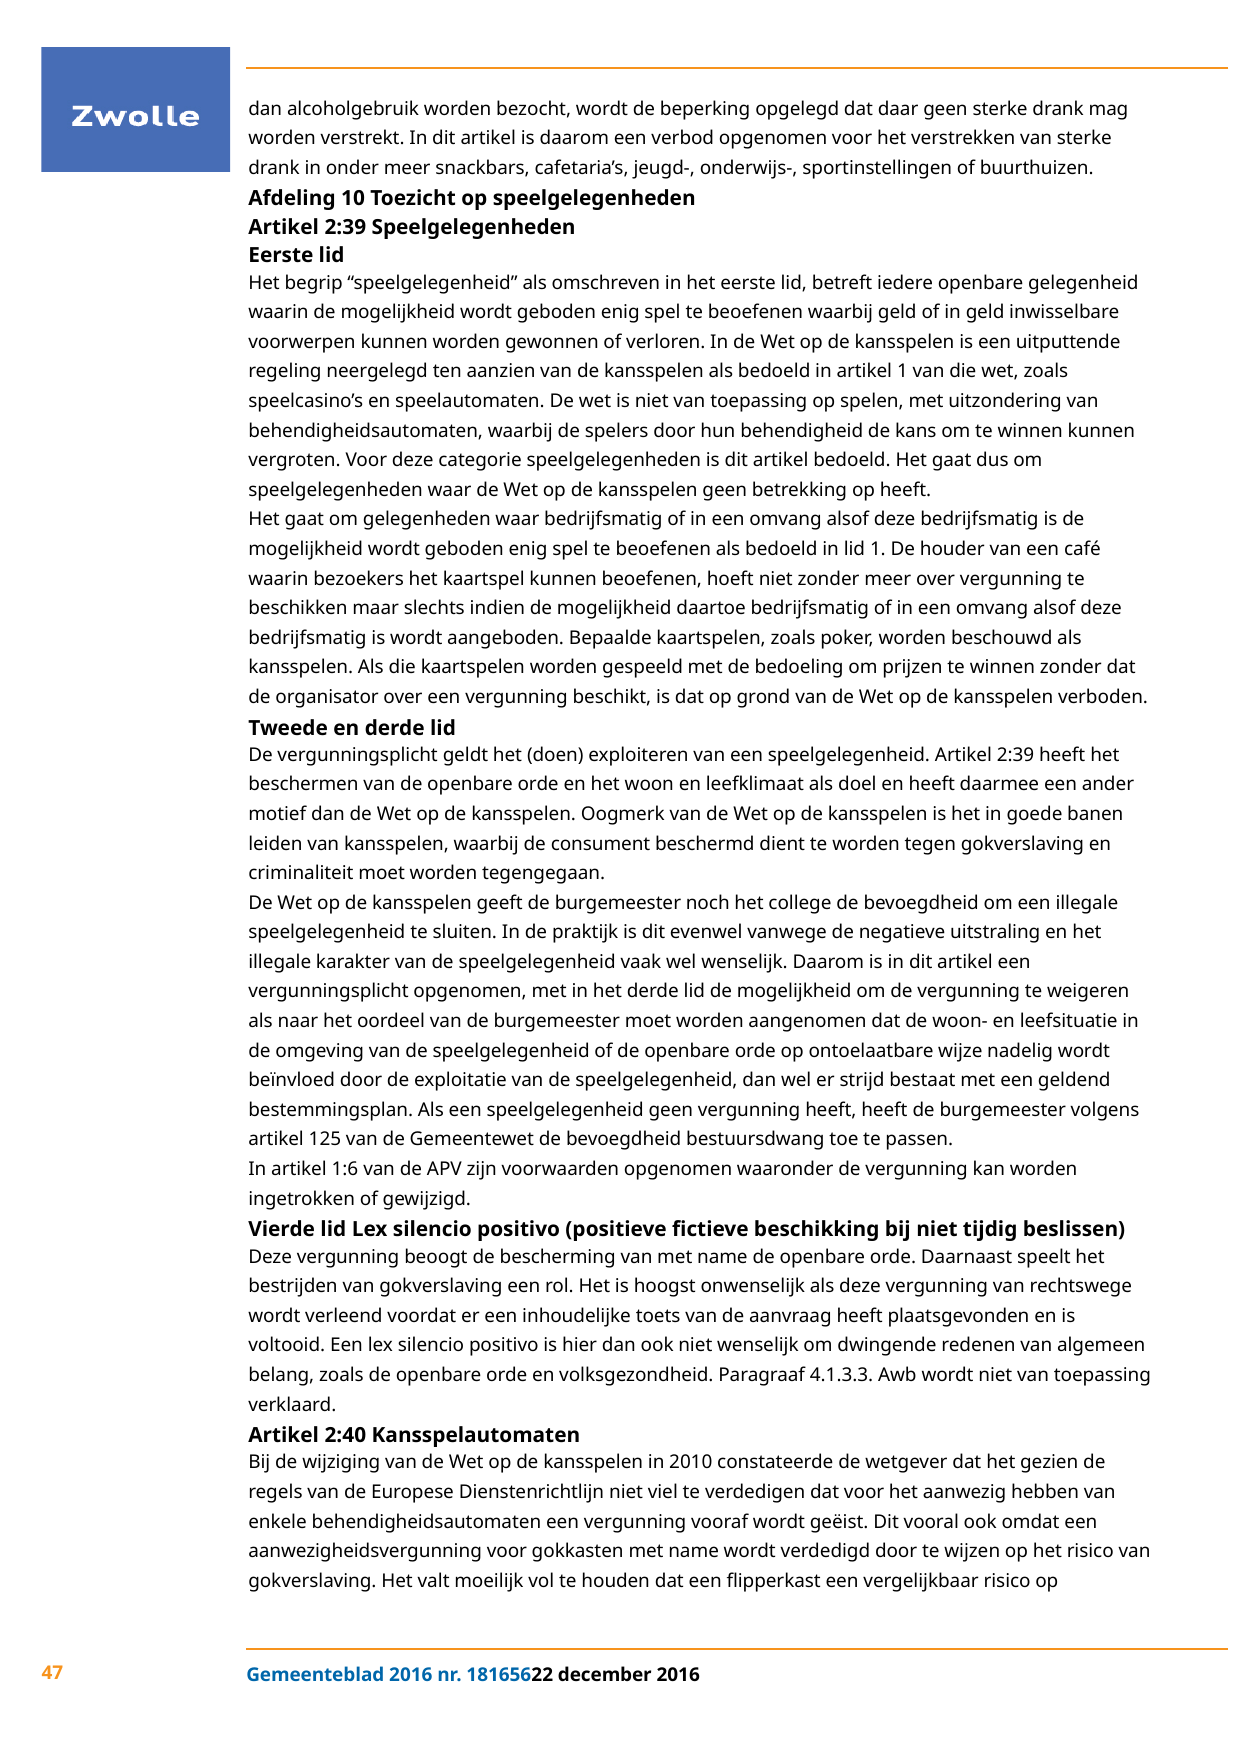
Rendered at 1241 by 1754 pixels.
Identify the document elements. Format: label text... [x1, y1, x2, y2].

text Deze vergunning beoogt de bescherming van met name de openbare orde. Daarnaast speelt het bestrijden van gokverslaving een rol. Het is hoogst onwenselijk als deze vergunning van rechtswege wordt verleend voordat er een inhoudelijke toets van de aanvraag heeft plaatsgevonden en is voltooid. Een lex silencio positivo is hier dan ook niet wenselijk om dwingende redenen van algemeen belang, zoals de openbare orde en volksgezondheid. Paragraaf 4.1.3.3. Awb wordt niet van toepassing verklaard. [248, 1243, 1152, 1416]
text dan alcoholgebruik worden bezocht, wordt de beperking opgelegd dat daar geen sterke drank mag worden verstrekt. In dit artikel is daarom een verbod opgenomen voor het verstrekken van sterke drank in onder meer snackbars, cafetaria’s, jeugd-, onderwijs-, sportinstellingen of buurthuizen. [248, 95, 1152, 180]
text Het begrip “speelgelegenheid” als omschreven in het eerste lid, betreft iedere openbare gelegenheid waarin de mogelijkheid wordt geboden enig spel te beoefenen waarbij geld of in geld inwisselbare voorwerpen kunnen worden gewonnen of verloren. In de Wet op de kansspelen is een uitputtende regeling neergelegd ten aanzien van de kansspelen als bedoeld in artikel 1 van die wet, zoals speelcasino’s en speelautomaten. De wet is niet van toepassing op spelen, met uitzondering van behendigheidsautomaten, waarbij de spelers door hun behendigheid de kans om te winnen kunnen vergroten. Voor deze categorie speelgelegenheden is dit artikel bedoeld. Het gaat dus om speelgelegenheden waar de Wet op de kansspelen geen betrekking op heeft. [248, 269, 1152, 502]
text Afdeling 10 Toezicht op speelgelegenheden [248, 183, 1152, 212]
text Vierde lid Lex silencio positivo (positieve fictieve beschikking bij niet tijdig beslissen) [248, 1214, 1152, 1243]
text In artikel 1:6 van de APV zijn voorwaarden opgenomen waaronder de vergunning kan worden ingetrokken of gewijzigd. [248, 1155, 1152, 1211]
picture [41, 47, 231, 172]
text Artikel 2:40 Kansspelautomaten [248, 1420, 1152, 1449]
text De vergunningsplicht geldt het (doen) exploiteren van een speelgelegenheid. Artikel 2:39 heeft het beschermen van de openbare orde en het woon en leefklimaat als doel en heeft daarmee een ander motief dan de Wet op de kansspelen. Oogmerk van de Wet op de kansspelen is het in goede banen leiden van kansspelen, waarbij de consument beschermd dient te worden tegen gokverslaving en criminaliteit moet worden tegengegaan. [248, 741, 1152, 885]
text Eerste lid [248, 240, 1152, 269]
text Tweede en derde lid [248, 713, 1152, 741]
text Artikel 2:39 Speelgelegenheden [248, 212, 1152, 240]
text Bij de wijziging van de Wet op de kansspelen in 2010 constateerde de wetgever dat het gezien de regels van de Europese Dienstenrichtlijn niet viel te verdedigen dat voor het aanwezig hebben van enkele behendigheidsautomaten een vergunning vooraf wordt geëist. Dit vooral ook omdat een aanwezigheidsvergunning voor gokkasten met name wordt verdedigd door te wijzen op het risico van gokverslaving. Het valt moeilijk vol te houden dat een flipperkast een vergelijkbaar risico op [248, 1449, 1152, 1593]
text Het gaat om gelegenheden waar bedrijfsmatig of in een omvang alsof deze bedrijfsmatig is de mogelijkheid wordt geboden enig spel te beoefenen als bedoeld in lid 1. De houder van een café waarin bezoekers het kaartspel kunnen beoefenen, hoeft niet zonder meer over vergunning te beschikken maar slechts indien de mogelijkheid daartoe bedrijfsmatig of in een omvang alsof deze bedrijfsmatig is wordt aangeboden. Bepaalde kaartspelen, zoals poker, worden beschouwd als kansspelen. Als die kaartspelen worden gespeeld met de bedoeling om prijzen te winnen zonder dat de organisator over een vergunning beschikt, is dat op grond van de Wet op de kansspelen verboden. [248, 506, 1152, 709]
text De Wet op de kansspelen geeft de burgemeester noch het college de bevoegdheid om een illegale speelgelegenheid te sluiten. In de praktijk is dit evenwel vanwege de negatieve uitstraling en het illegale karakter van de speelgelegenheid vaak wel wenselijk. Daarom is in dit artikel een vergunningsplicht opgenomen, met in het derde lid de mogelijkheid om de vergunning te weigeren als naar het oordeel van de burgemeester moet worden aangenomen dat de woon- en leefsituatie in de omgeving van de speelgelegenheid of de openbare orde op ontoelaatbare wijze nadelig wordt beïnvloed door de exploitatie van de speelgelegenheid, dan wel er strijd bestaat met een geldend bestemmingsplan. Als een speelgelegenheid geen vergunning heeft, heeft de burgemeester volgens artikel 125 van de Gemeentewet de bevoegdheid bestuursdwang toe te passen. [248, 889, 1152, 1151]
